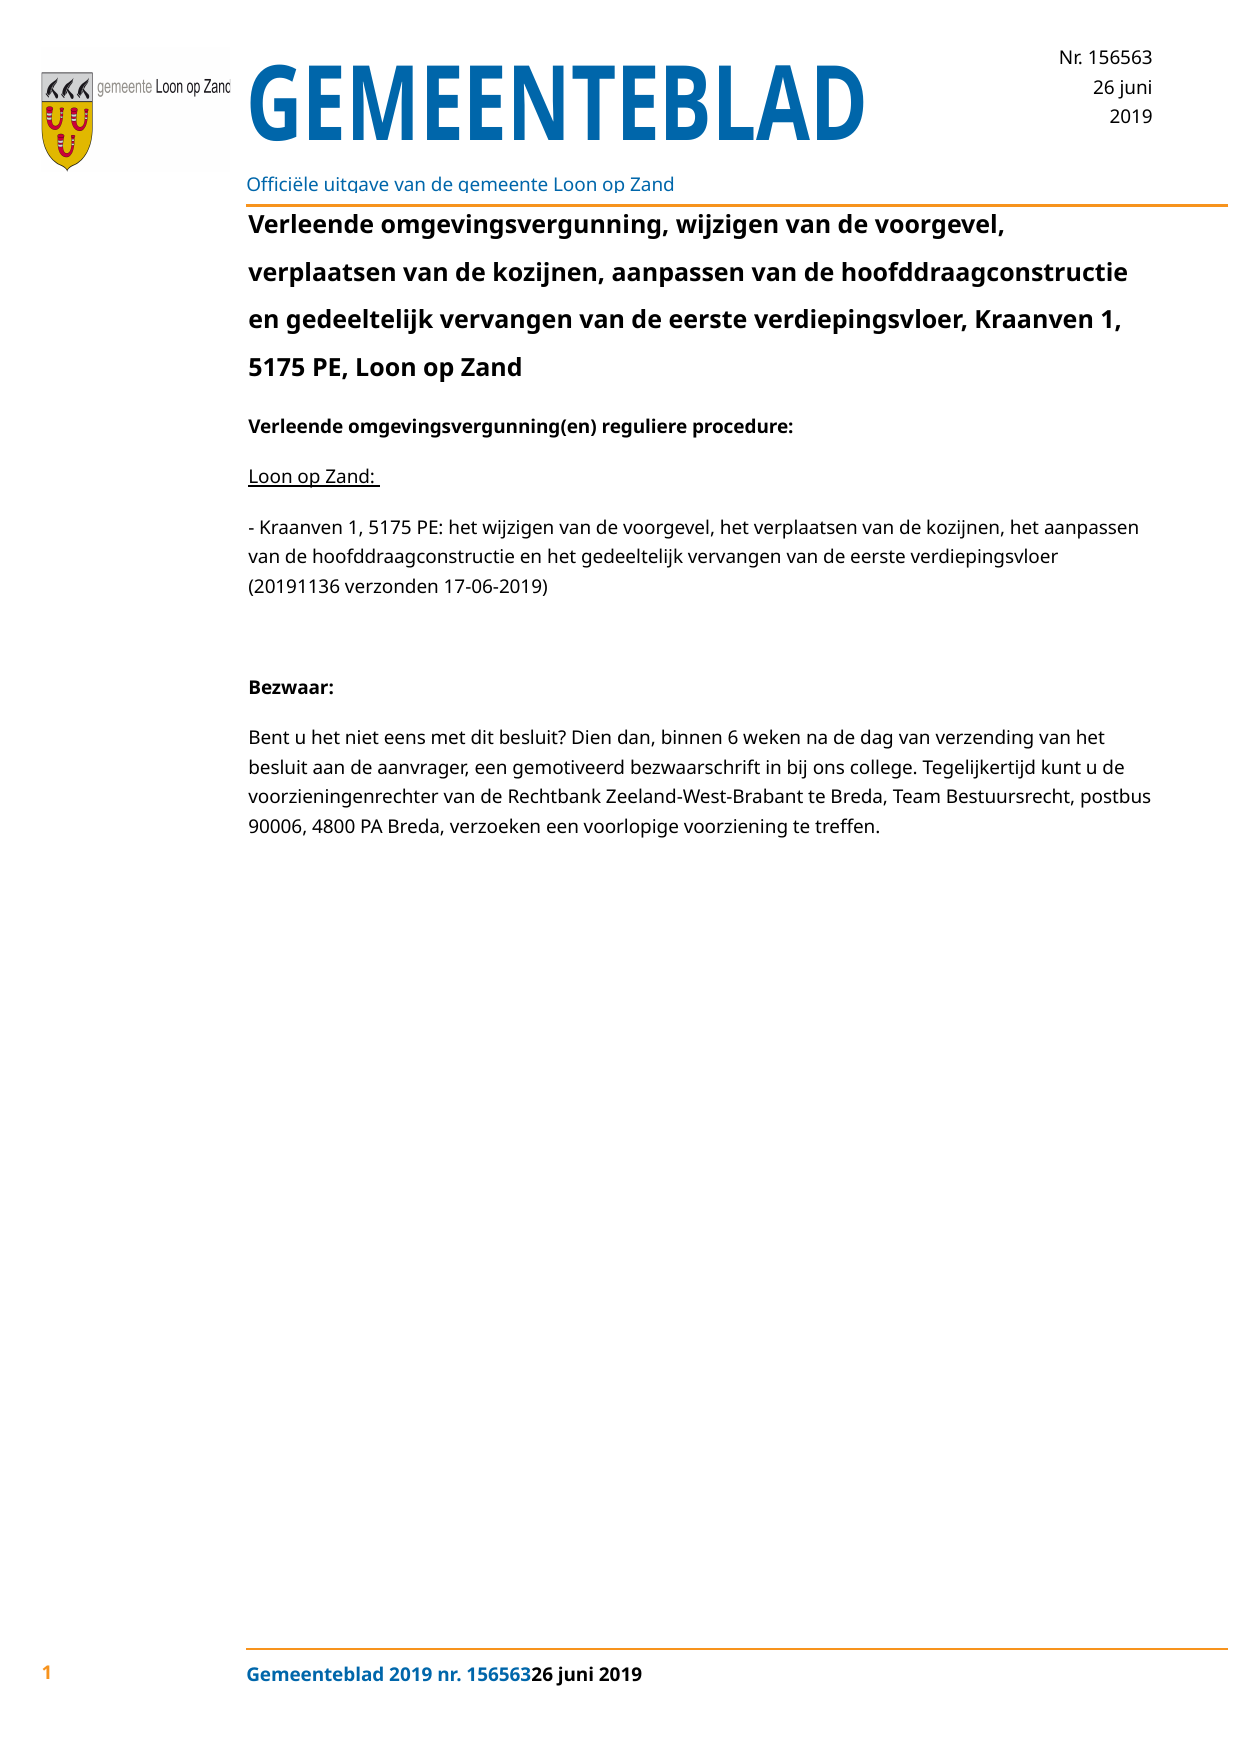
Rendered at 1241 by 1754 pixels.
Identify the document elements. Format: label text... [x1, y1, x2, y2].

text Verleende omgevingsvergunning, wijzigen van de voorgevel, verplaatsen van de kozijnen, aanpassen van de hoofddraagconstructie en gedeeltelijk vervangen van de eerste verdiepingsvloer, Kraanven 1, 5175 PE, Loon op Zand [248, 207, 1152, 384]
picture [41, 47, 231, 172]
text Loon op Zand: [248, 463, 1152, 489]
text Bezwaar: [248, 674, 1152, 700]
text Verleende omgevingsvergunning(en) reguliere procedure: [248, 413, 1152, 439]
text - Kraanven 1, 5175 PE: het wijzigen van de voorgevel, het verplaatsen van de kozijnen, het aanpassen van de hoofddraagconstructie en het gedeeltelijk vervangen van de eerste verdiepingsvloer (20191136 verzonden 17-06-2019) [248, 514, 1152, 599]
text Bent u het niet eens met dit besluit? Dien dan, binnen 6 weken na de dag van verzending van het besluit aan de aanvrager, een gemotiveerd bezwaarschrift in bij ons college. Tegelijkertijd kunt u de voorzieningenrechter van de Rechtbank Zeeland-West-Brabant te Breda, Team Bestuursrecht, postbus 90006, 4800 PA Breda, verzoeken een voorlopige voorziening te treffen. [248, 724, 1152, 839]
